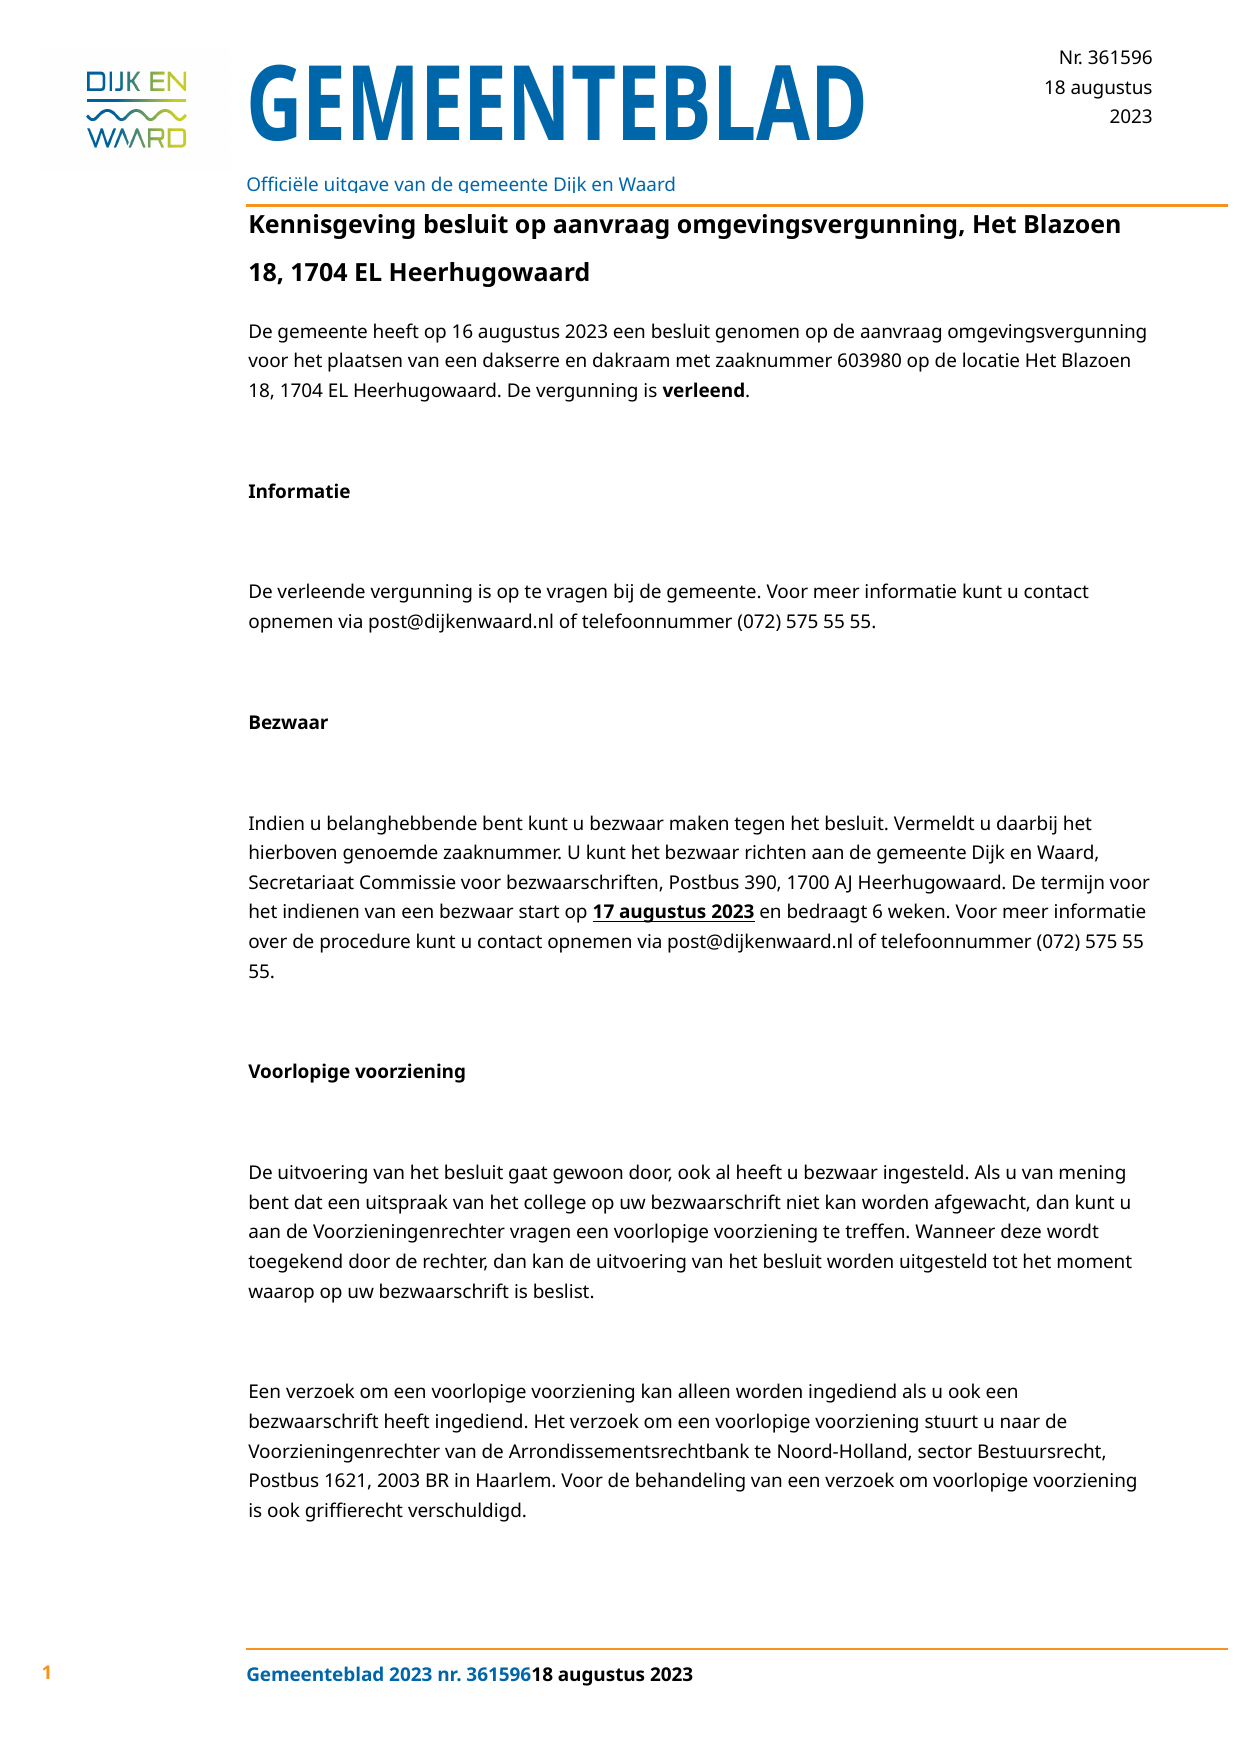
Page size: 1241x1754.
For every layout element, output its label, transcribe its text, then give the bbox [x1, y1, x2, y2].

text De gemeente heeft op 16 augustus 2023 een besluit genomen op de aanvraag omgevingsvergunning voor het plaatsen van een dakserre en dakraam met zaaknummer 603980 op de locatie Het Blazoen 18, 1704 EL Heerhugowaard. De vergunning is verleend. [248, 318, 1152, 403]
text Een verzoek om een voorlopige voorziening kan alleen worden ingediend als u ook een bezwaarschrift heeft ingediend. Het verzoek om een voorlopige voorziening stuurt u naar de Voorzieningenrechter van de Arrondissementsrechtbank te Noord-Holland, sector Bestuursrecht, Postbus 1621, 2003 BR in Haarlem. Voor de behandeling van een verzoek om voorlopige voorziening is ook griffierecht verschuldigd. [248, 1379, 1152, 1523]
text Informatie [248, 478, 1152, 504]
text De uitvoering van het besluit gaat gewoon door, ook al heeft u bezwaar ingesteld. Als u van mening bent dat een uitspraak van het college op uw bezwaarschrift niet kan worden afgewacht, dan kunt u aan de Voorzieningenrechter vragen een voorlopige voorziening te treffen. Wanneer deze wordt toegekend door de rechter, dan kan de uitvoering van het besluit worden uitgesteld tot het moment waarop op uw bezwaarschrift is beslist. [248, 1159, 1152, 1304]
text Bezwaar [248, 709, 1152, 735]
text Indien u belanghebbende bent kunt u bezwaar maken tegen het besluit. Vermeldt u daarbij het hierboven genoemde zaaknummer. U kunt het bezwaar richten aan de gemeente Dijk en Waard, Secretariaat Commissie voor bezwaarschriften, Postbus 390, 1700 AJ Heerhugowaard. De termijn voor het indienen van een bezwaar start op 17 augustus 2023 en bedraagt 6 weken. Voor meer informatie over de procedure kunt u contact opnemen via post@dijkenwaard.nl of telefoonnummer (072) 575 55 55. [248, 810, 1152, 984]
text De verleende vergunning is op te vragen bij de gemeente. Voor meer informatie kunt u contact opnemen via post@dijkenwaard.nl of telefoonnummer (072) 575 55 55. [248, 579, 1152, 634]
text Kennisgeving besluit op aanvraag omgevingsvergunning, Het Blazoen 18, 1704 EL Heerhugowaard [248, 207, 1152, 288]
picture [41, 47, 231, 172]
text Voorlopige voorziening [248, 1059, 1152, 1084]
